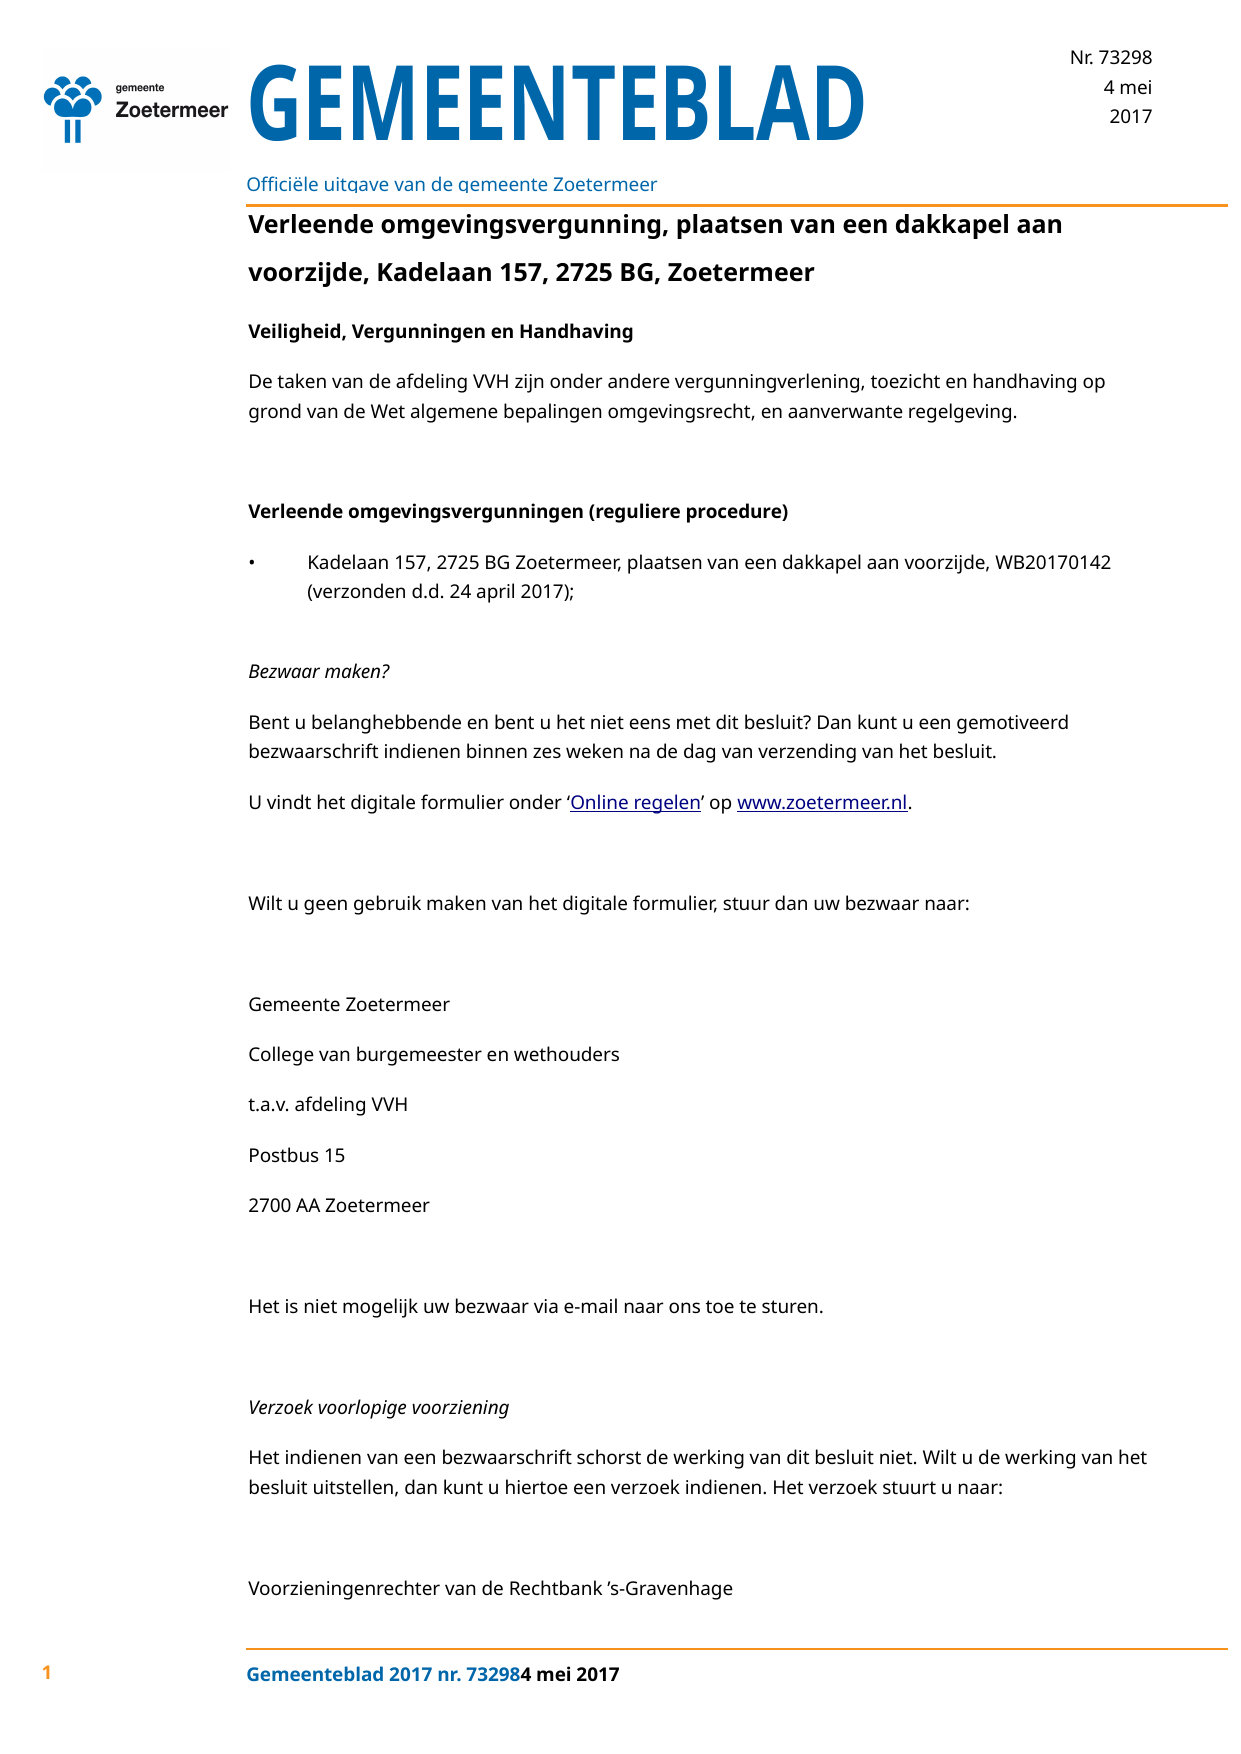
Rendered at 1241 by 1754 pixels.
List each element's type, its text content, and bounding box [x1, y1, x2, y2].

text U vindt het digitale formulier onder ‘Online regelen’ op www.zoetermeer.nl. [248, 789, 1152, 815]
text College van burgemeester en wethouders [248, 1041, 1152, 1067]
text Verleende omgevingsvergunningen (reguliere procedure) [248, 499, 1152, 524]
text Verleende omgevingsvergunning, plaatsen van een dakkapel aan voorzijde, Kadelaan 157, 2725 BG, Zoetermeer [248, 207, 1152, 288]
text Voorzieningenrechter van de Rechtbank ’s-Gravenhage [248, 1575, 1152, 1601]
text 2700 AA Zoetermeer [248, 1192, 1152, 1218]
list Kadelaan 157, 2725 BG Zoetermeer, plaatsen van een dakkapel aan voorzijde, WB20170142 (verzonden d.d. 24 april 2017); [248, 549, 1152, 604]
text Postbus 15 [248, 1142, 1152, 1168]
text De taken van de afdeling VVH zijn onder andere vergunningverlening, toezicht en handhaving op grond van de Wet algemene bepalingen omgevingsrecht, en aanverwante regelgeving. [248, 368, 1152, 424]
picture [41, 47, 231, 172]
text Het is niet mogelijk uw bezwaar via e-mail naar ons toe te sturen. [248, 1293, 1152, 1319]
text Het indienen van een bezwaarschrift schorst de werking van dit besluit niet. Wilt u de werking van het besluit uitstellen, dan kunt u hiertoe een verzoek indienen. Het verzoek stuurt u naar: [248, 1444, 1152, 1500]
text t.a.v. afdeling VVH [248, 1092, 1152, 1117]
text Bent u belanghebbende en bent u het niet eens met dit besluit? Dan kunt u een gemotiveerd bezwaarschrift indienen binnen zes weken na de dag van verzending van het besluit. [248, 709, 1152, 764]
text Veiligheid, Vergunningen en Handhaving [248, 318, 1152, 344]
text Bezwaar maken? [248, 659, 1152, 684]
text Gemeente Zoetermeer [248, 991, 1152, 1017]
text Verzoek voorlopige voorziening [248, 1394, 1152, 1420]
text Wilt u geen gebruik maken van het digitale formulier, stuur dan uw bezwaar naar: [248, 890, 1152, 916]
